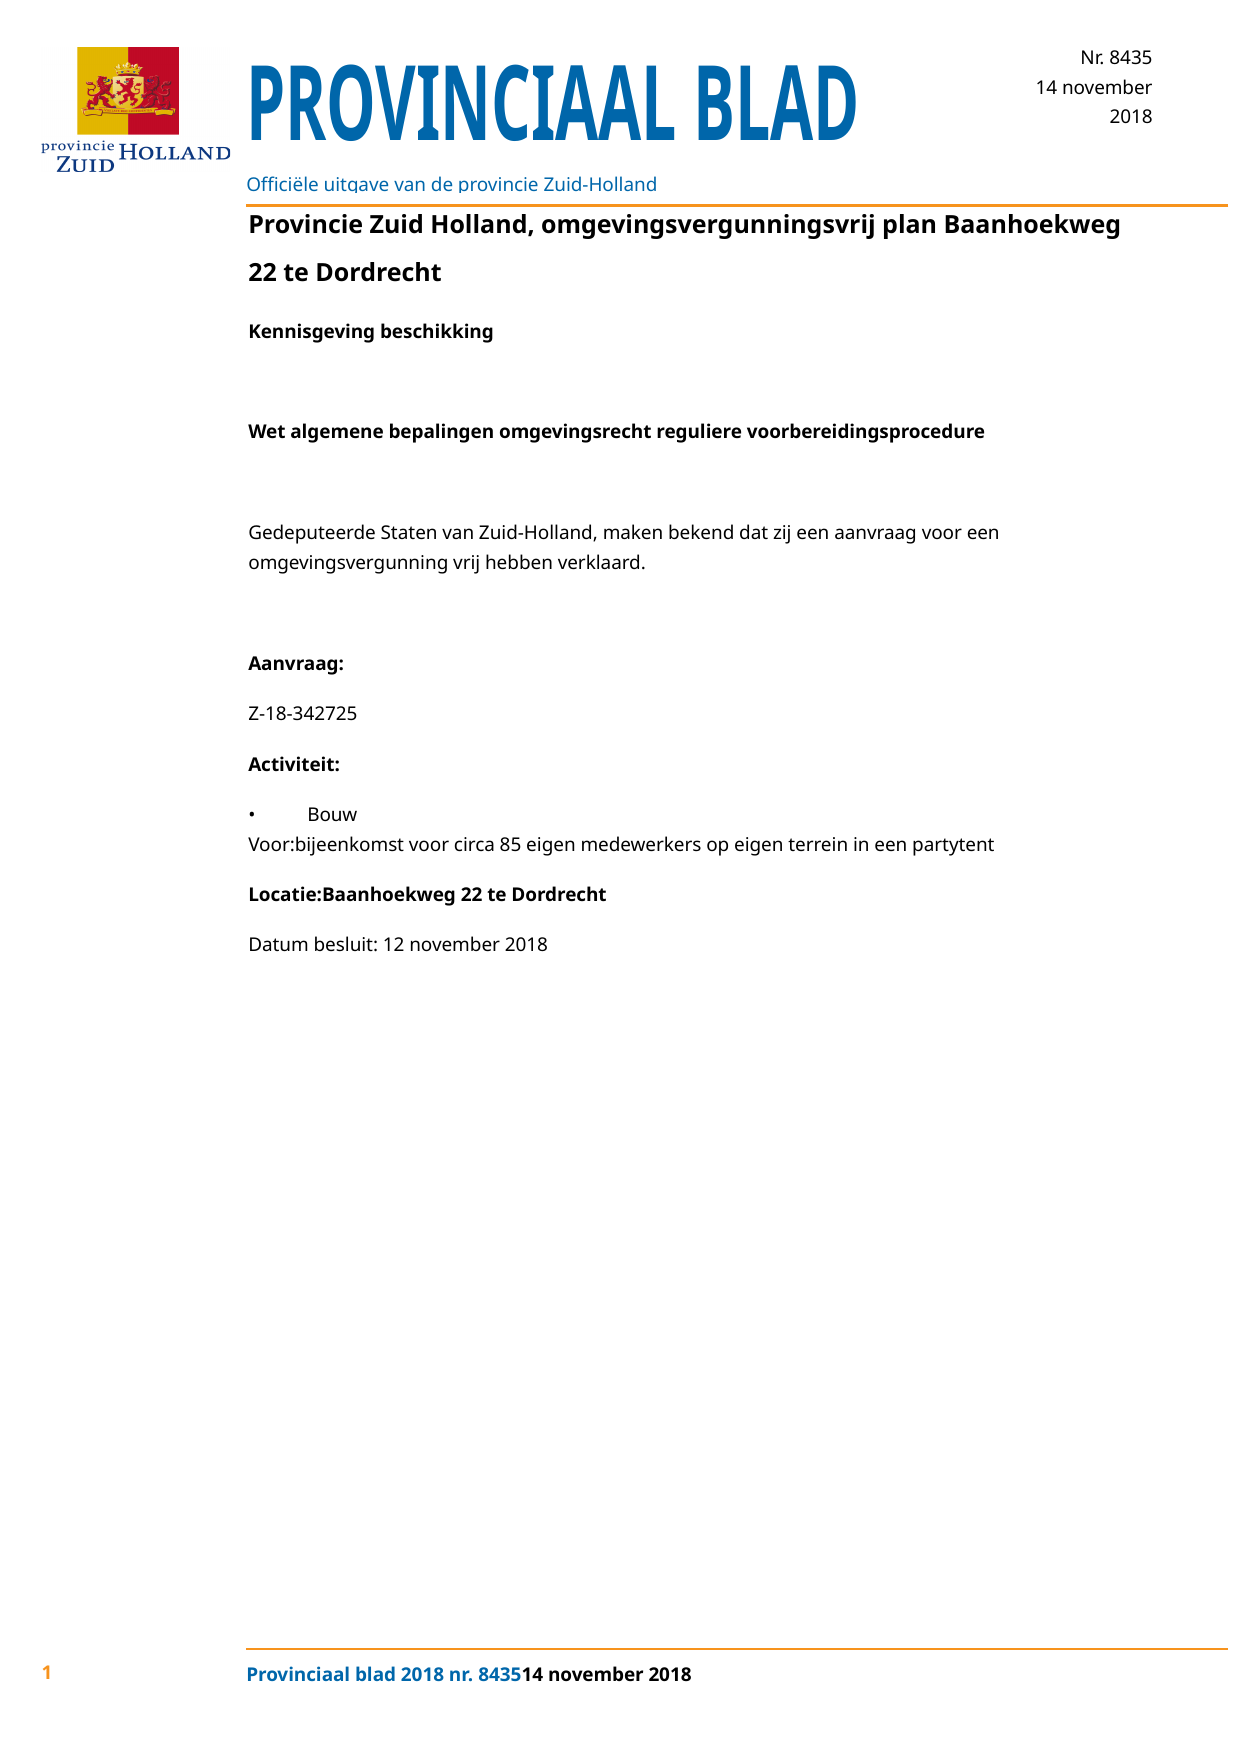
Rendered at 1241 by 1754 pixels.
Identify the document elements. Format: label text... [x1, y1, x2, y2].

text Kennisgeving beschikking [248, 318, 1152, 344]
text Locatie:Baanhoekweg 22 te Dordrecht [248, 881, 1152, 907]
text Voor:bijeenkomst voor circa 85 eigen medewerkers op eigen terrein in een partytent [248, 831, 1152, 857]
text Gedeputeerde Staten van Zuid-Holland, maken bekend dat zij een aanvraag voor een omgevingsvergunning vrij hebben verklaard. [248, 519, 1152, 575]
text Activiteit: [248, 751, 1152, 777]
text Provincie Zuid Holland, omgevingsvergunningsvrij plan Baanhoekweg 22 te Dordrecht [248, 207, 1152, 288]
text Z-18-342725 [248, 700, 1152, 726]
list Bouw [248, 801, 1152, 827]
text Wet algemene bepalingen omgevingsrecht reguliere voorbereidingsprocedure [248, 419, 1152, 444]
text Datum besluit: 12 november 2018 [248, 932, 1152, 957]
picture [41, 47, 231, 172]
text Aanvraag: [248, 650, 1152, 676]
